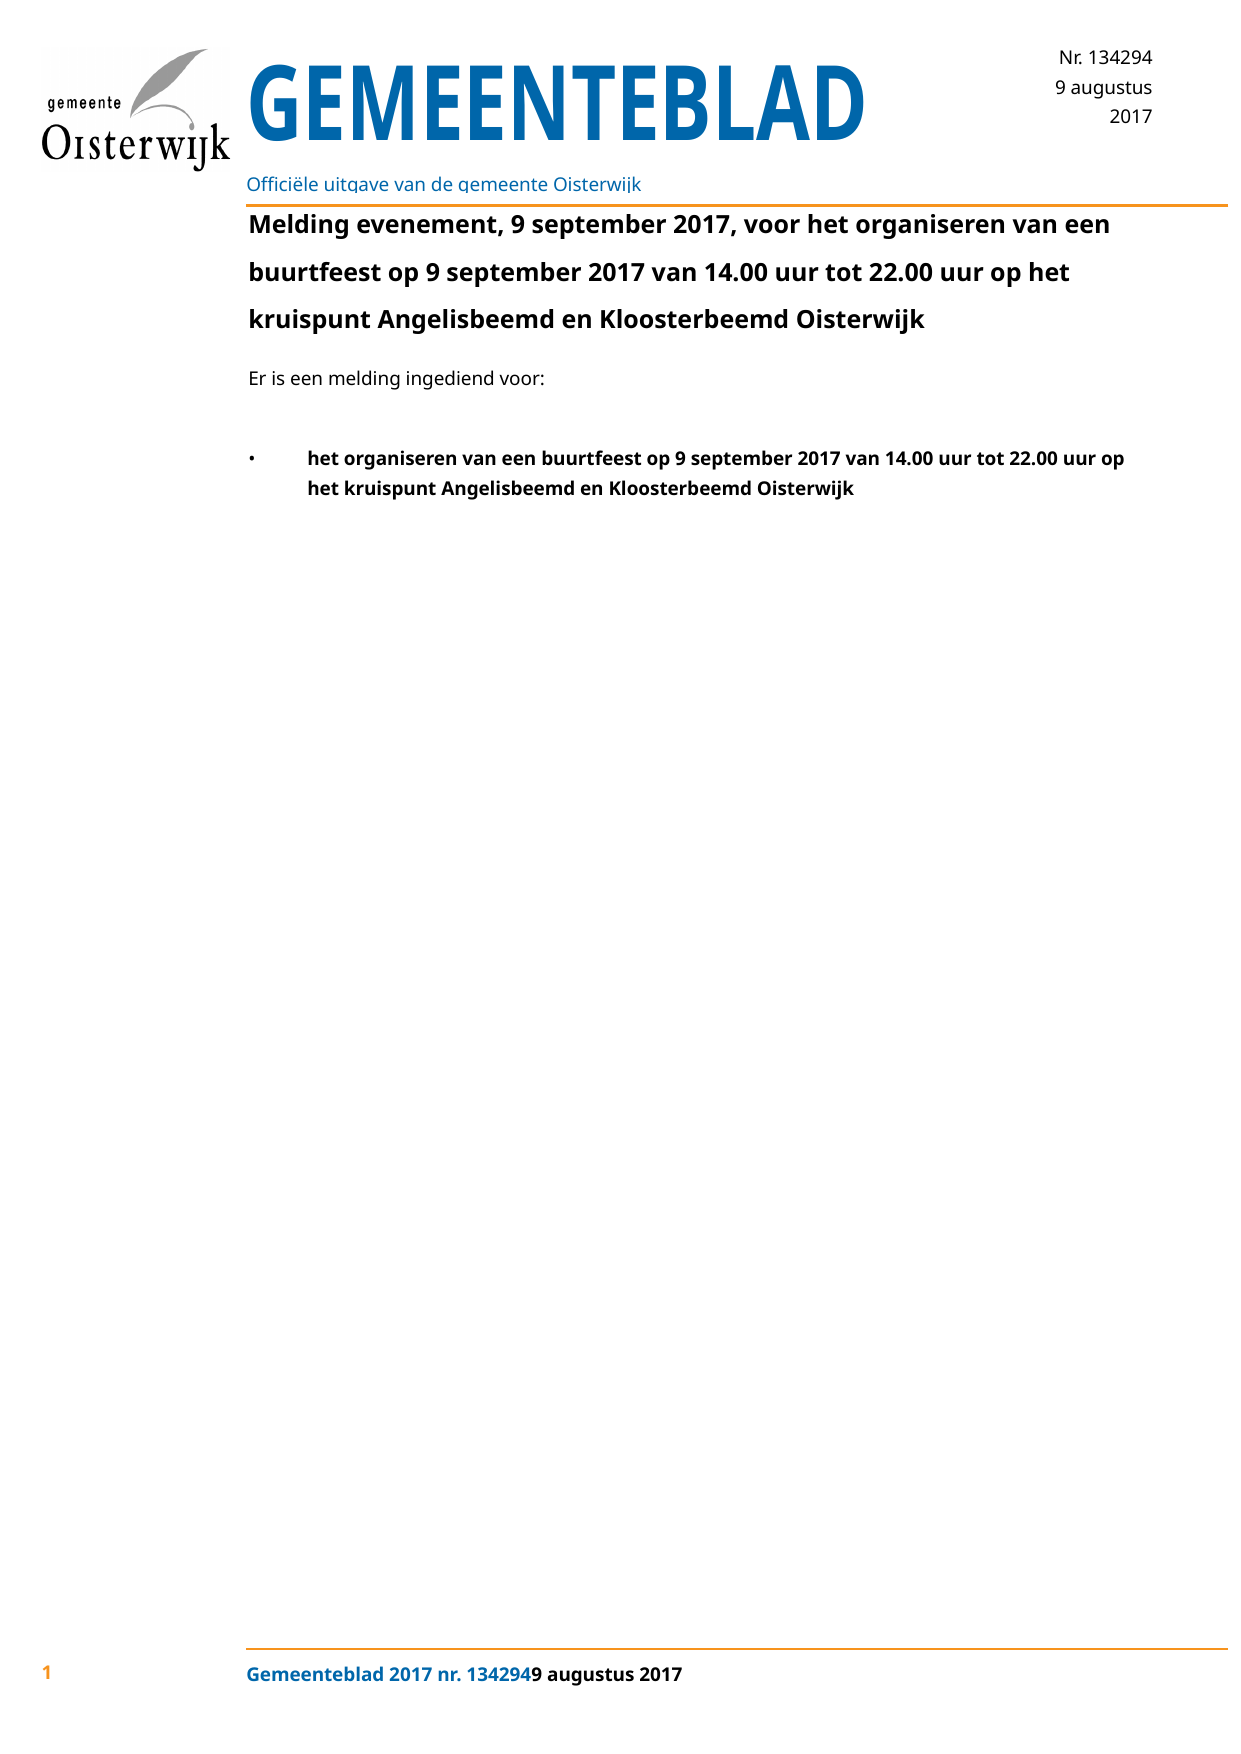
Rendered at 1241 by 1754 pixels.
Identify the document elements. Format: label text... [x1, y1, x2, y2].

text Melding evenement, 9 september 2017, voor het organiseren van een buurtfeest op 9 september 2017 van 14.00 uur tot 22.00 uur op het kruispunt Angelisbeemd en Kloosterbeemd Oisterwijk [248, 207, 1152, 336]
text Er is een melding ingediend voor: [248, 366, 1152, 391]
picture [41, 47, 231, 172]
list het organiseren van een buurtfeest op 9 september 2017 van 14.00 uur tot 22.00 uur op het kruispunt Angelisbeemd en Kloosterbeemd Oisterwijk [248, 446, 1152, 501]
